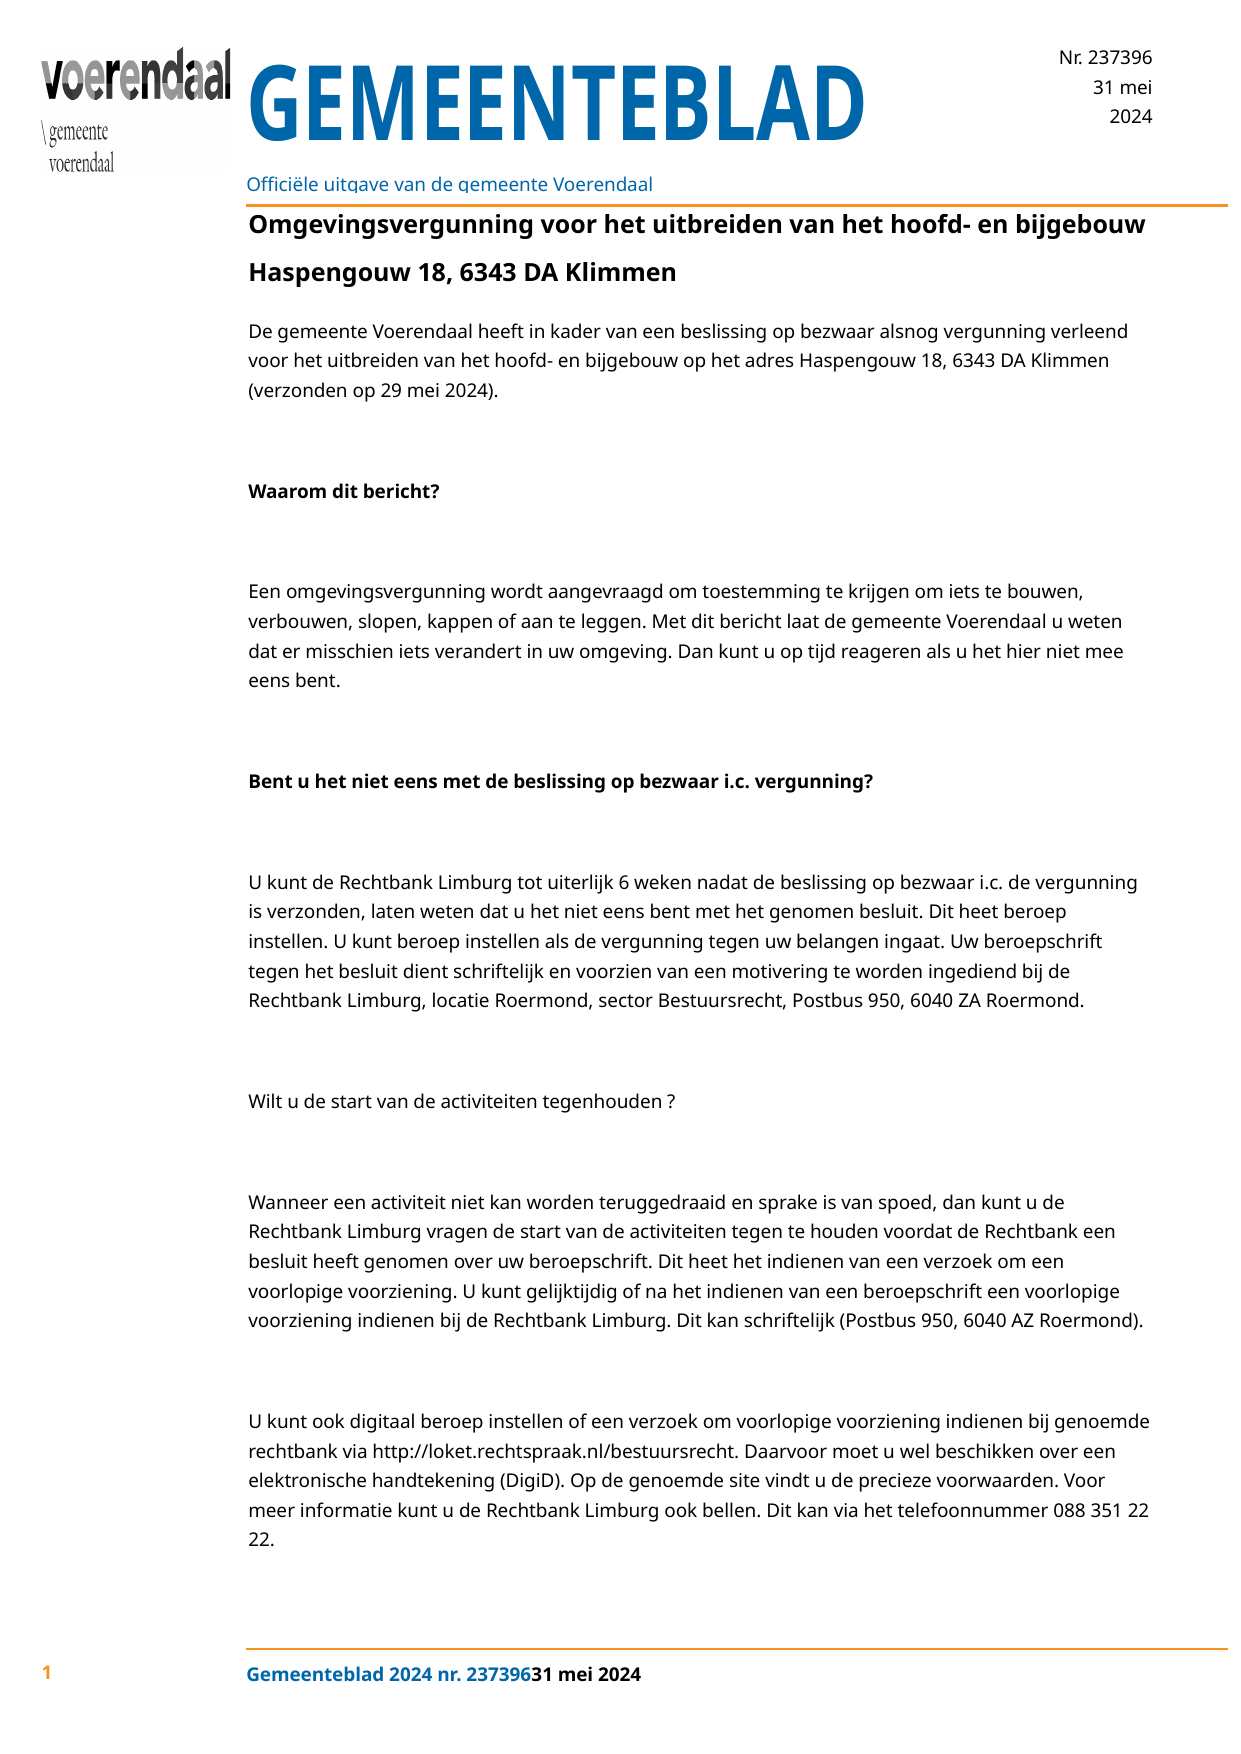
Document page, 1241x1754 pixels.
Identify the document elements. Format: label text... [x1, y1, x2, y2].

text Bent u het niet eens met de beslissing op bezwaar i.c. vergunning? [248, 768, 1152, 794]
text Wanneer een activiteit niet kan worden teruggedraaid en sprake is van spoed, dan kunt u de Rechtbank Limburg vragen de start van de activiteiten tegen te houden voordat de Rechtbank een besluit heeft genomen over uw beroepschrift. Dit heet het indienen van een verzoek om een voorlopige voorziening. U kunt gelijktijdig of na het indienen van een beroepschrift een voorlopige voorziening indienen bij de Rechtbank Limburg. Dit kan schriftelijk (Postbus 950, 6040 AZ Roermond). [248, 1189, 1152, 1333]
text Waarom dit bericht? [248, 478, 1152, 504]
text Omgevingsvergunning voor het uitbreiden van het hoofd- en bijgebouw Haspengouw 18, 6343 DA Klimmen [248, 207, 1152, 288]
text U kunt de Rechtbank Limburg tot uiterlijk 6 weken nadat de beslissing op bezwaar i.c. de vergunning is verzonden, laten weten dat u het niet eens bent met het genomen besluit. Dit heet beroep instellen. U kunt beroep instellen als de vergunning tegen uw belangen ingaat. Uw beroepschrift tegen het besluit dient schriftelijk en voorzien van een motivering te worden ingediend bij de Rechtbank Limburg, locatie Roermond, sector Bestuursrecht, Postbus 950, 6040 ZA Roermond. [248, 869, 1152, 1013]
text De gemeente Voerendaal heeft in kader van een beslissing op bezwaar alsnog vergunning verleend voor het uitbreiden van het hoofd- en bijgebouw op het adres Haspengouw 18, 6343 DA Klimmen (verzonden op 29 mei 2024). [248, 318, 1152, 403]
text U kunt ook digitaal beroep instellen of een verzoek om voorlopige voorziening indienen bij genoemde rechtbank via http://loket.rechtspraak.nl/bestuursrecht. Daarvoor moet u wel beschikken over een elektronische handtekening (DigiD). Op de genoemde site vindt u de precieze voorwaarden. Voor meer informatie kunt u de Rechtbank Limburg ook bellen. Dit kan via het telefoonnummer 088 351 22 22. [248, 1408, 1152, 1552]
text Wilt u de start van de activiteiten tegenhouden ? [248, 1088, 1152, 1114]
picture [41, 47, 231, 172]
text Een omgevingsvergunning wordt aangevraagd om toestemming te krijgen om iets te bouwen, verbouwen, slopen, kappen of aan te leggen. Met dit bericht laat de gemeente Voerendaal u weten dat er misschien iets verandert in uw omgeving. Dan kunt u op tijd reageren als u het hier niet mee eens bent. [248, 579, 1152, 693]
